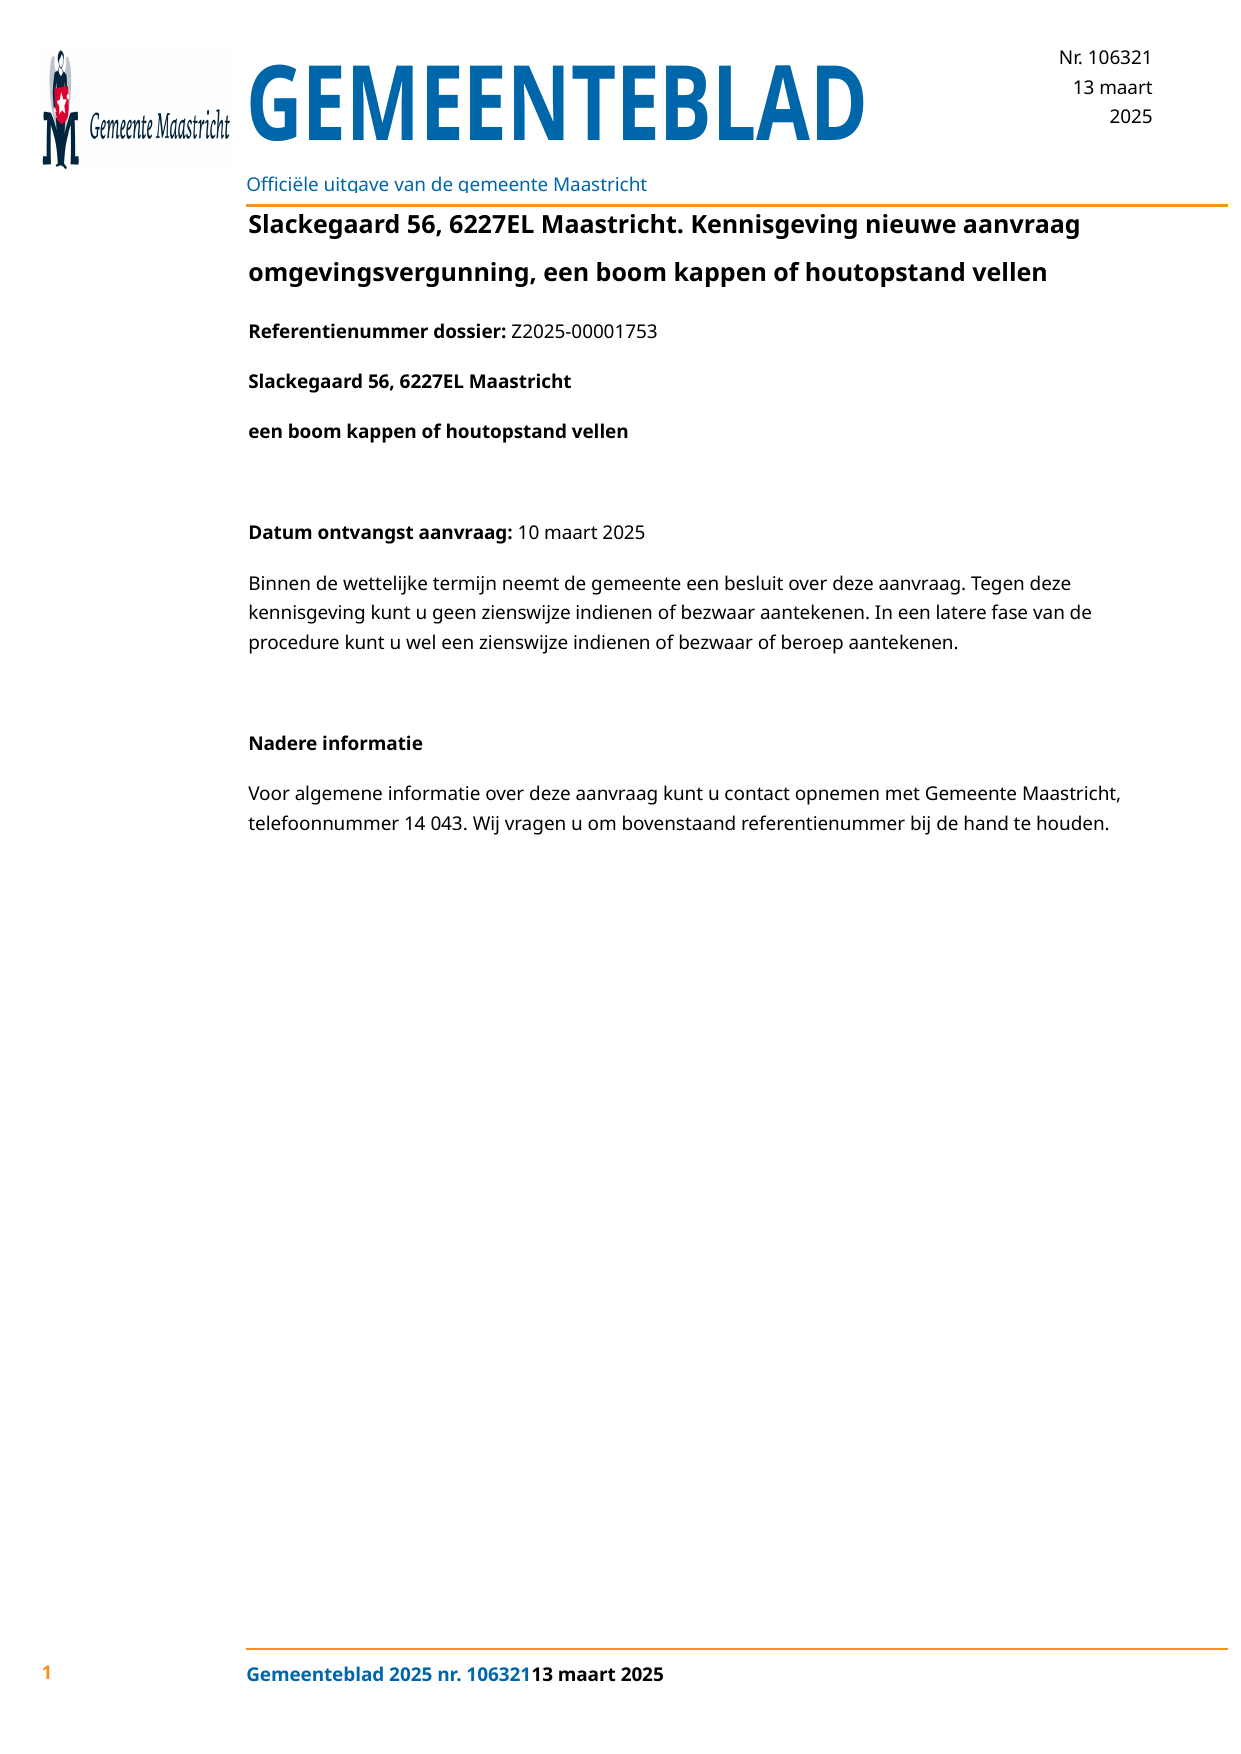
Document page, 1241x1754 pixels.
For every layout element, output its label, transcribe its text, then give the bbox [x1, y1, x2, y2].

text Binnen de wettelijke termijn neemt de gemeente een besluit over deze aanvraag. Tegen deze kennisgeving kunt u geen zienswijze indienen of bezwaar aantekenen. In een latere fase van de procedure kunt u wel een zienswijze indienen of bezwaar of beroep aantekenen. [248, 570, 1152, 655]
text Nadere informatie [248, 730, 1152, 756]
text Datum ontvangst aanvraag: 10 maart 2025 [248, 519, 1152, 545]
text Slackegaard 56, 6227EL Maastricht [248, 368, 1152, 394]
text Slackegaard 56, 6227EL Maastricht. Kennisgeving nieuwe aanvraag omgevingsvergunning, een boom kappen of houtopstand vellen [248, 207, 1152, 288]
text Referentienummer dossier: Z2025-00001753 [248, 318, 1152, 344]
text Voor algemene informatie over deze aanvraag kunt u contact opnemen met Gemeente Maastricht, telefoonnummer 14 043. Wij vragen u om bovenstaand referentienummer bij de hand te houden. [248, 780, 1152, 836]
text een boom kappen of houtopstand vellen [248, 419, 1152, 444]
picture [41, 47, 231, 172]
